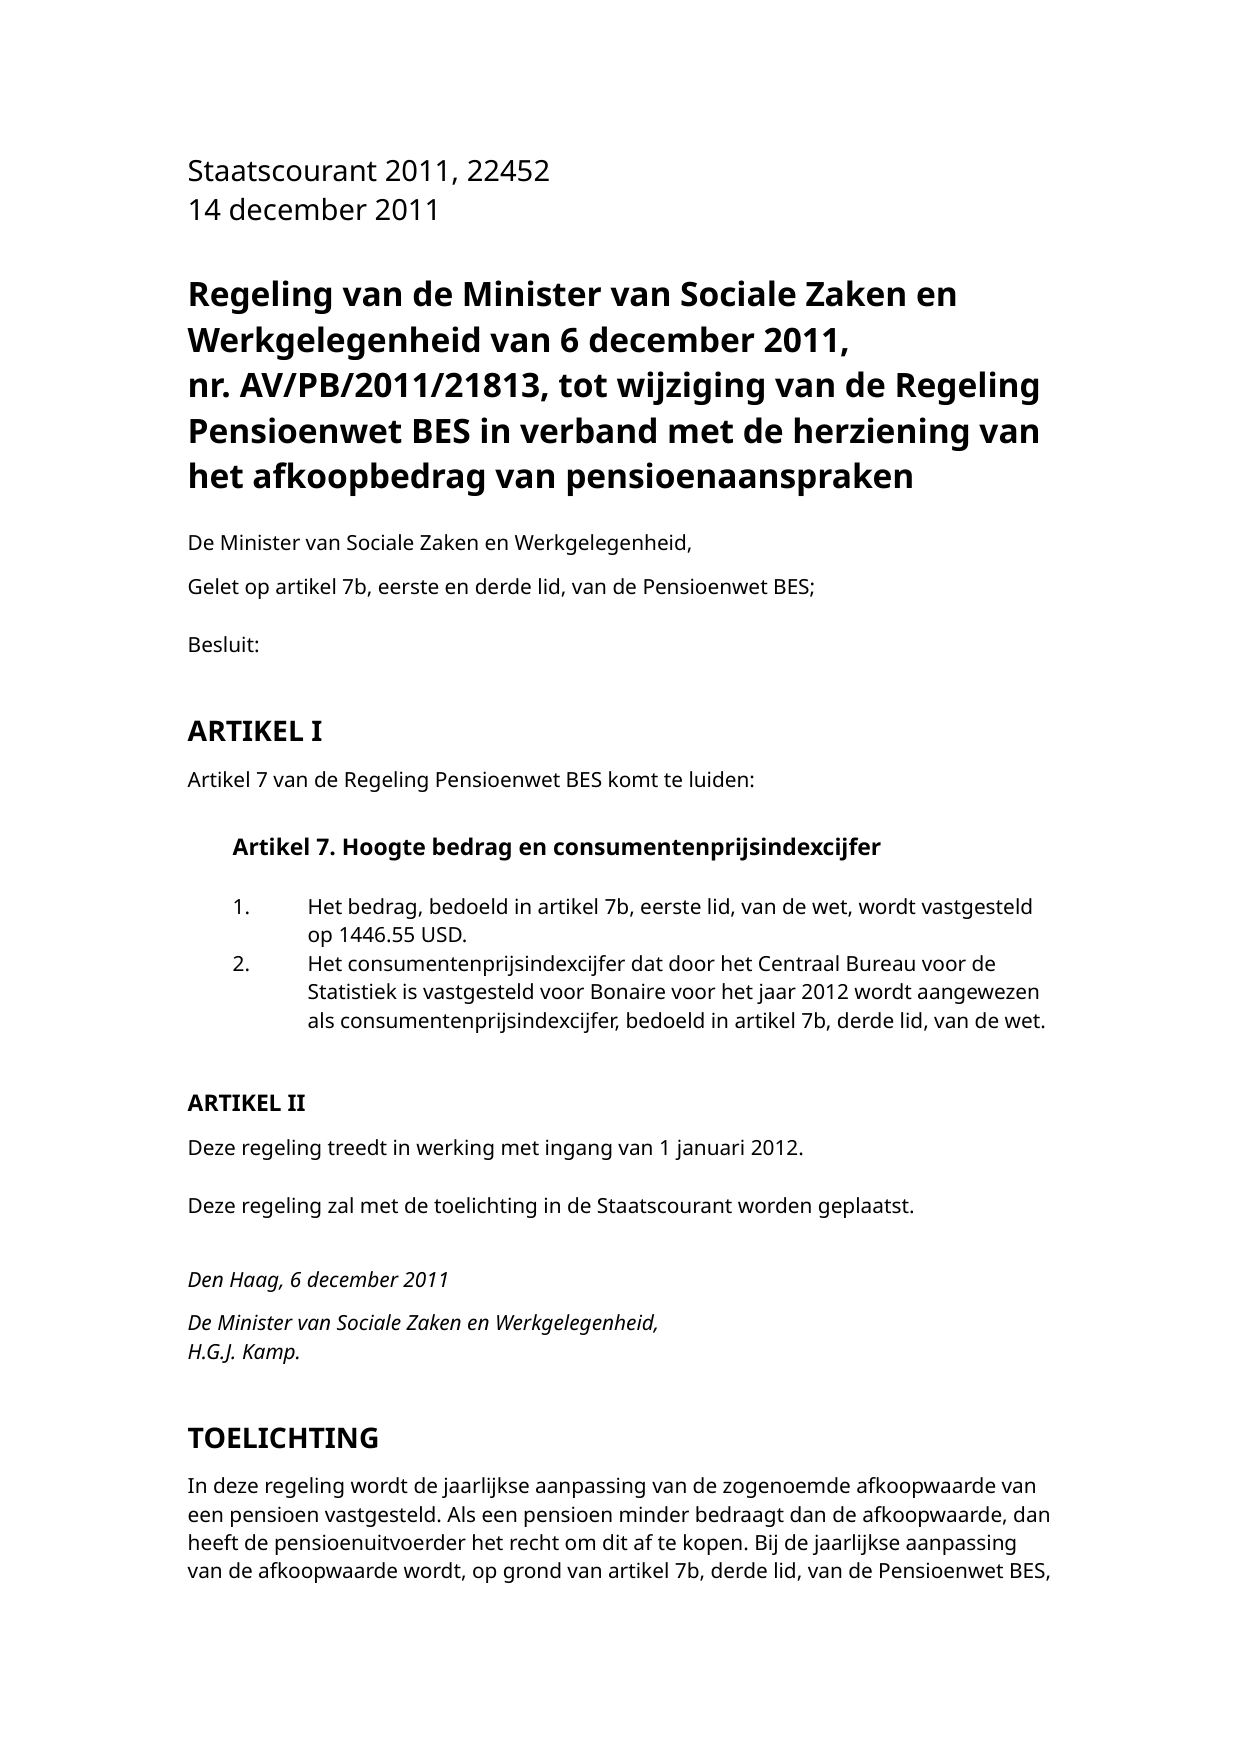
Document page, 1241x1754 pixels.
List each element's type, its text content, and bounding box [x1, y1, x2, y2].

list Het consumentenprijsindexcijfer dat door het Centraal Bureau voor de Statistiek is vastgesteld voor Bonaire voor het jaar 2012 wordt aangewezen als consumentenprijsindexcijfer, bedoeld in artikel 7b, derde lid, van de wet. [232, 949, 1053, 1034]
text Artikel 7 van de Regeling Pensioenwet BES komt te luiden: [187, 765, 1053, 793]
text In deze regeling wordt de jaarlijkse aanpassing van de zogenoemde afkoopwaarde van een pensioen vastgesteld. Als een pensioen minder bedraagt dan de afkoopwaarde, dan heeft de pensioenuitvoerder het recht om dit af te kopen. Bij de jaarlijkse aanpassing van de afkoopwaarde wordt, op grond van artikel 7b, derde lid, van de Pensioenwet BES, [187, 1471, 1053, 1585]
subtitle TOELICHTING [187, 1418, 1053, 1456]
subtitle Artikel 7. Hoogte bedrag en consumentenprijsindexcijfer [232, 831, 1053, 862]
list Het bedrag, bedoeld in artikel 7b, eerste lid, van de wet, wordt vastgesteld op 1446.55 USD. [232, 892, 1053, 949]
text De Minister van Sociale Zaken en Werkgelegenheid, [187, 1308, 1053, 1337]
text Deze regeling treedt in werking met ingang van 1 januari 2012. [187, 1133, 1053, 1161]
text Staatscourant 2011, 22452 [187, 150, 1053, 190]
text H.G.J. Kamp. [187, 1337, 1053, 1365]
text Den Haag, 6 december 2011 [187, 1265, 1053, 1293]
text Besluit: [187, 630, 1053, 659]
text Deze regeling zal met de toelichting in de Staatscourant worden geplaatst. [187, 1191, 1053, 1220]
subtitle ARTIKEL II [187, 1087, 1053, 1118]
text 14 december 2011 [187, 190, 1053, 229]
text De Minister van Sociale Zaken en Werkgelegenheid, [187, 528, 1053, 557]
subtitle ARTIKEL I [187, 711, 1053, 750]
subtitle Regeling van de Minister van Sociale Zaken en Werkgelegenheid van 6 december 2011, nr. AV/PB/2011/21813, tot wijziging van de Regeling Pensioenwet BES in verband met de herziening van het afkoopbedrag van pensioenaanspraken [187, 271, 1053, 498]
text Gelet op artikel 7b, eerste en derde lid, van de Pensioenwet BES; [187, 572, 1053, 600]
